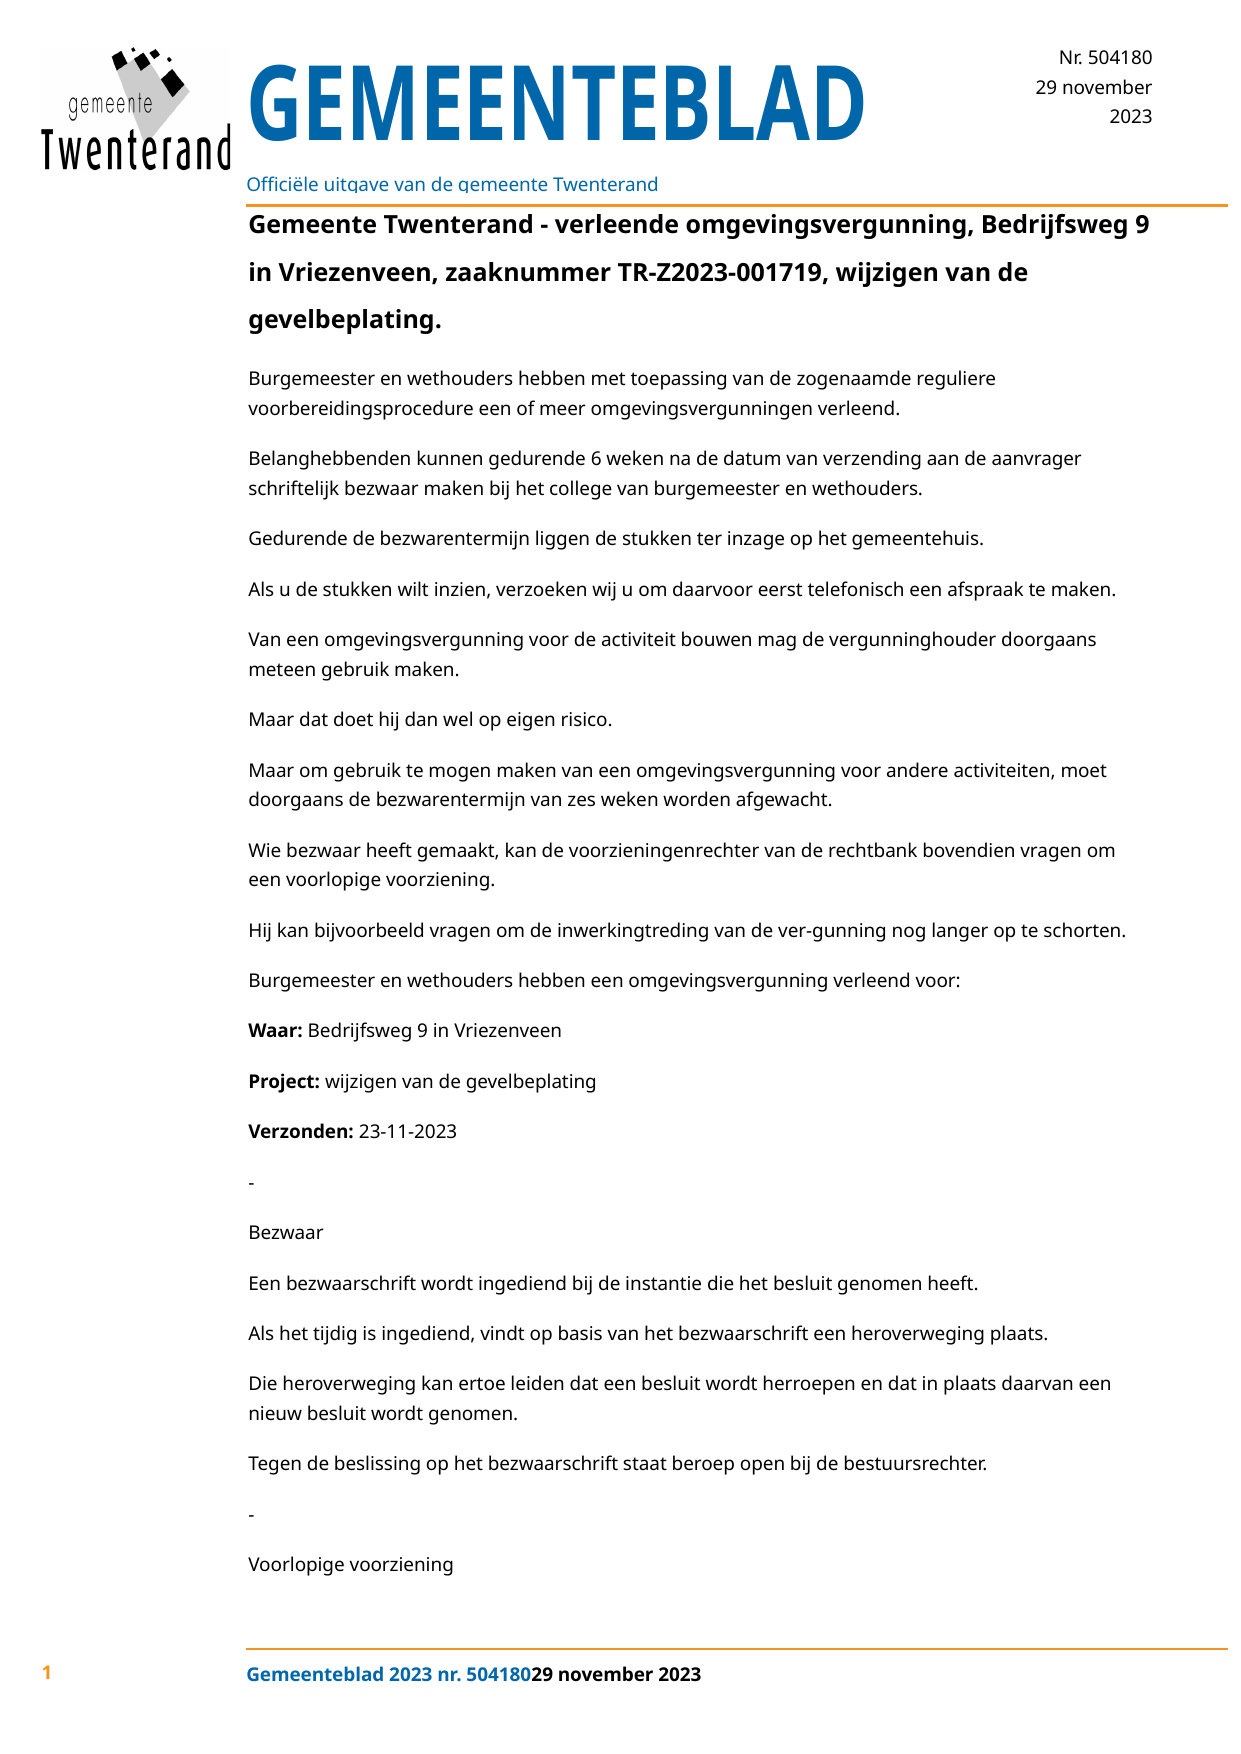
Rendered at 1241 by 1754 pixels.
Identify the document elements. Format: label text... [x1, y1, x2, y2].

text - [248, 1501, 1152, 1527]
text Als het tijdig is ingediend, vindt op basis van het bezwaarschrift een heroverweging plaats. [248, 1320, 1152, 1346]
text Van een omgevingsvergunning voor de activiteit bouwen mag de vergunninghouder doorgaans meteen gebruik maken. [248, 626, 1152, 682]
text Gedurende de bezwarentermijn liggen de stukken ter inzage op het gemeentehuis. [248, 526, 1152, 551]
text Gemeente Twenterand - verleende omgevingsvergunning, Bedrijfsweg 9 in Vriezenveen, zaaknummer TR-Z2023-001719, wijzigen van de gevelbeplating. [248, 207, 1152, 336]
text Burgemeester en wethouders hebben een omgevingsvergunning verleend voor: [248, 967, 1152, 993]
text Die heroverweging kan ertoe leiden dat een besluit wordt herroepen en dat in plaats daarvan een nieuw besluit wordt genomen. [248, 1371, 1152, 1426]
text - [248, 1169, 1152, 1194]
text Bezwaar [248, 1219, 1152, 1245]
text Een bezwaarschrift wordt ingediend bij de instantie die het besluit genomen heeft. [248, 1270, 1152, 1295]
picture [41, 47, 231, 172]
text Project: wijzigen van de gevelbeplating [248, 1068, 1152, 1094]
text Tegen de beslissing op het bezwaarschrift staat beroep open bij de bestuursrechter. [248, 1451, 1152, 1476]
text Wie bezwaar heeft gemaakt, kan de voorzieningenrechter van de rechtbank bovendien vragen om een voorlopige voorziening. [248, 837, 1152, 892]
text Maar dat doet hij dan wel op eigen risico. [248, 706, 1152, 732]
text Verzonden: 23-11-2023 [248, 1118, 1152, 1144]
text Maar om gebruik te mogen maken van een omgevingsvergunning voor andere activiteiten, moet doorgaans de bezwarentermijn van zes weken worden afgewacht. [248, 757, 1152, 812]
text Hij kan bijvoorbeeld vragen om de inwerkingtreding van de ver-gunning nog langer op te schorten. [248, 917, 1152, 942]
text Belanghebbenden kunnen gedurende 6 weken na de datum van verzending aan de aanvrager schriftelijk bezwaar maken bij het college van burgemeester en wethouders. [248, 446, 1152, 501]
text Als u de stukken wilt inzien, verzoeken wij u om daarvoor eerst telefonisch een afspraak te maken. [248, 576, 1152, 602]
text Burgemeester en wethouders hebben met toepassing van de zogenaamde reguliere voorbereidingsprocedure een of meer omgevingsvergunningen verleend. [248, 366, 1152, 421]
text Voorlopige voorziening [248, 1551, 1152, 1577]
text Waar: Bedrijfsweg 9 in Vriezenveen [248, 1018, 1152, 1043]
